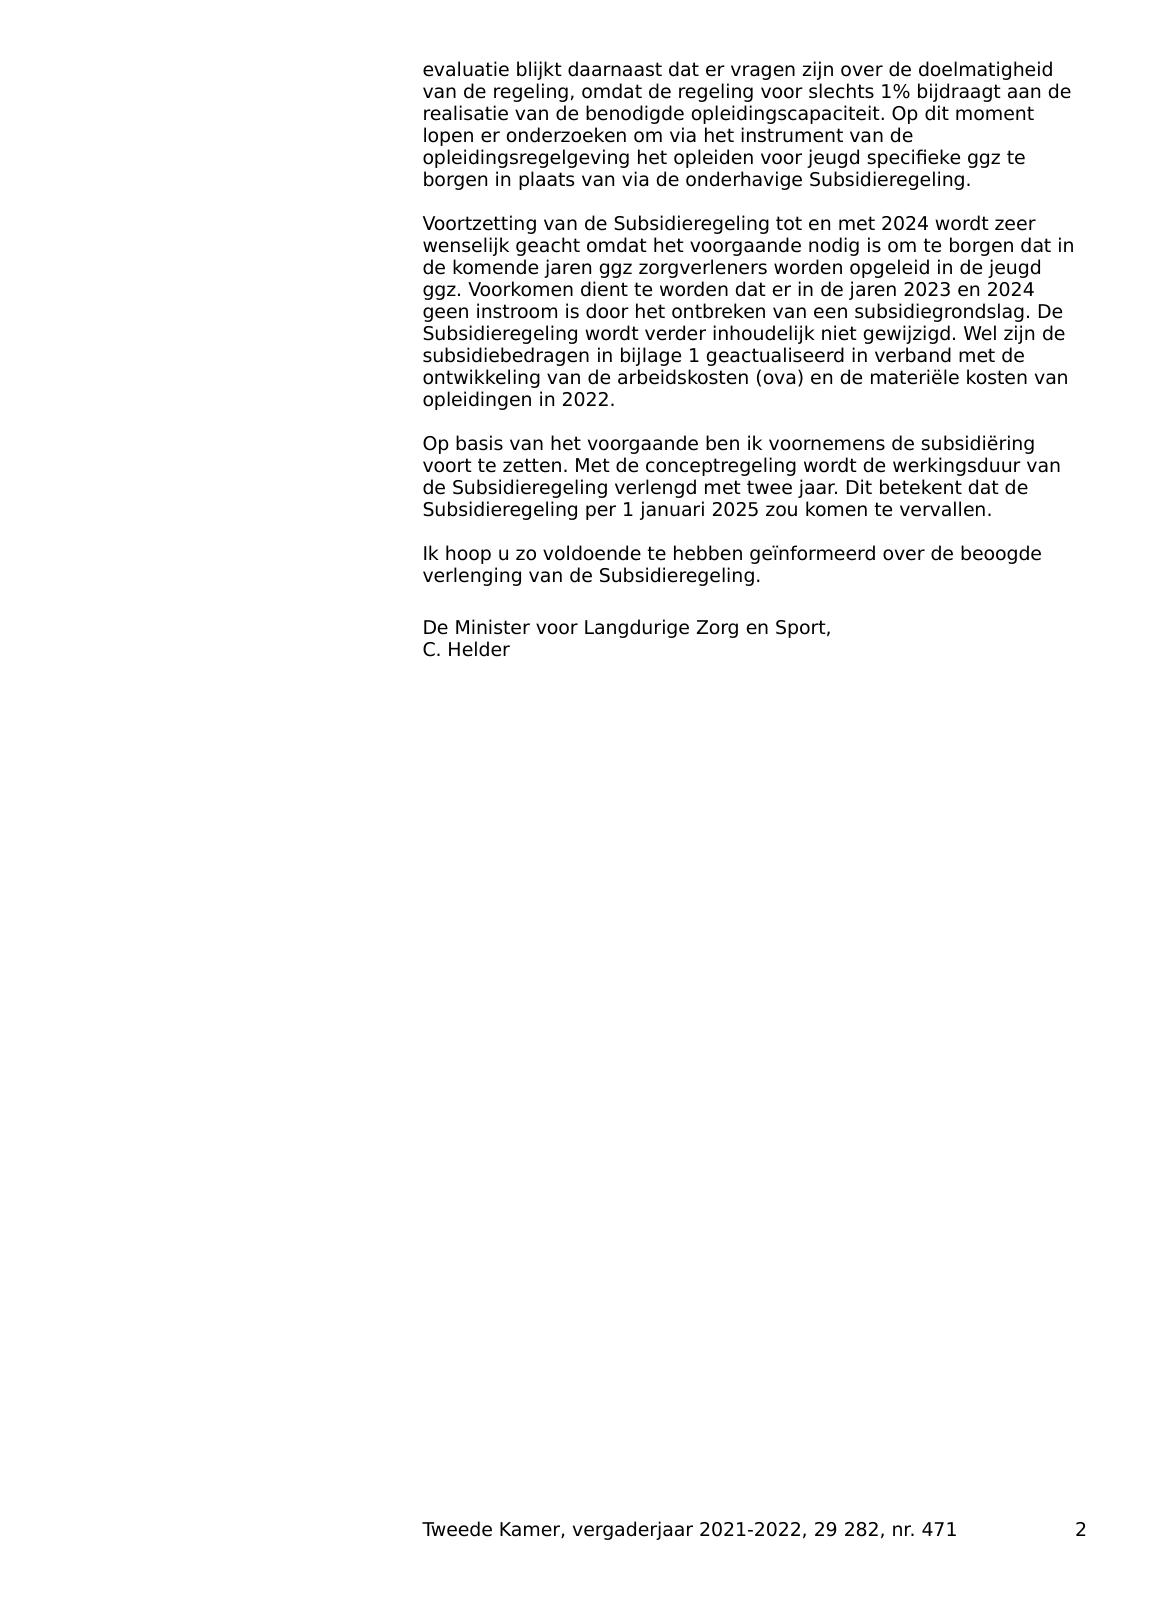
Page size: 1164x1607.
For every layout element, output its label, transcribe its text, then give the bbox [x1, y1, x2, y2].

text Ik hoop u zo voldoende te hebben geïnformeerd over de beoogde verlenging van de Subsidieregeling. [422, 543, 1087, 587]
text De Minister voor Langdurige Zorg en Sport, C. Helder [422, 617, 1087, 661]
text evaluatie blijkt daarnaast dat er vragen zijn over de doelmatigheid van de regeling, omdat de regeling voor slechts 1% bijdraagt aan de realisatie van de benodigde opleidingscapaciteit. Op dit moment lopen er onderzoeken om via het instrument van de opleidingsregelgeving het opleiden voor jeugd specifieke ggz te borgen in plaats van via de onderhavige Subsidieregeling. [422, 59, 1087, 191]
text Op basis van het voorgaande ben ik voornemens de subsidiëring voort te zetten. Met de conceptregeling wordt de werkingsduur van de Subsidieregeling verlengd met twee jaar. Dit betekent dat de Subsidieregeling per 1 januari 2025 zou komen te vervallen. [422, 433, 1087, 521]
text Voortzetting van de Subsidieregeling tot en met 2024 wordt zeer wenselijk geacht omdat het voorgaande nodig is om te borgen dat in de komende jaren ggz zorgverleners worden opgeleid in de jeugd ggz. Voorkomen dient te worden dat er in de jaren 2023 en 2024 geen instroom is door het ontbreken van een subsidiegrondslag. De Subsidieregeling wordt verder inhoudelijk niet gewijzigd. Wel zijn de subsidiebedragen in bijlage 1 geactualiseerd in verband met de ontwikkeling van de arbeidskosten (ova) en de materiële kosten van opleidingen in 2022. [422, 213, 1087, 411]
